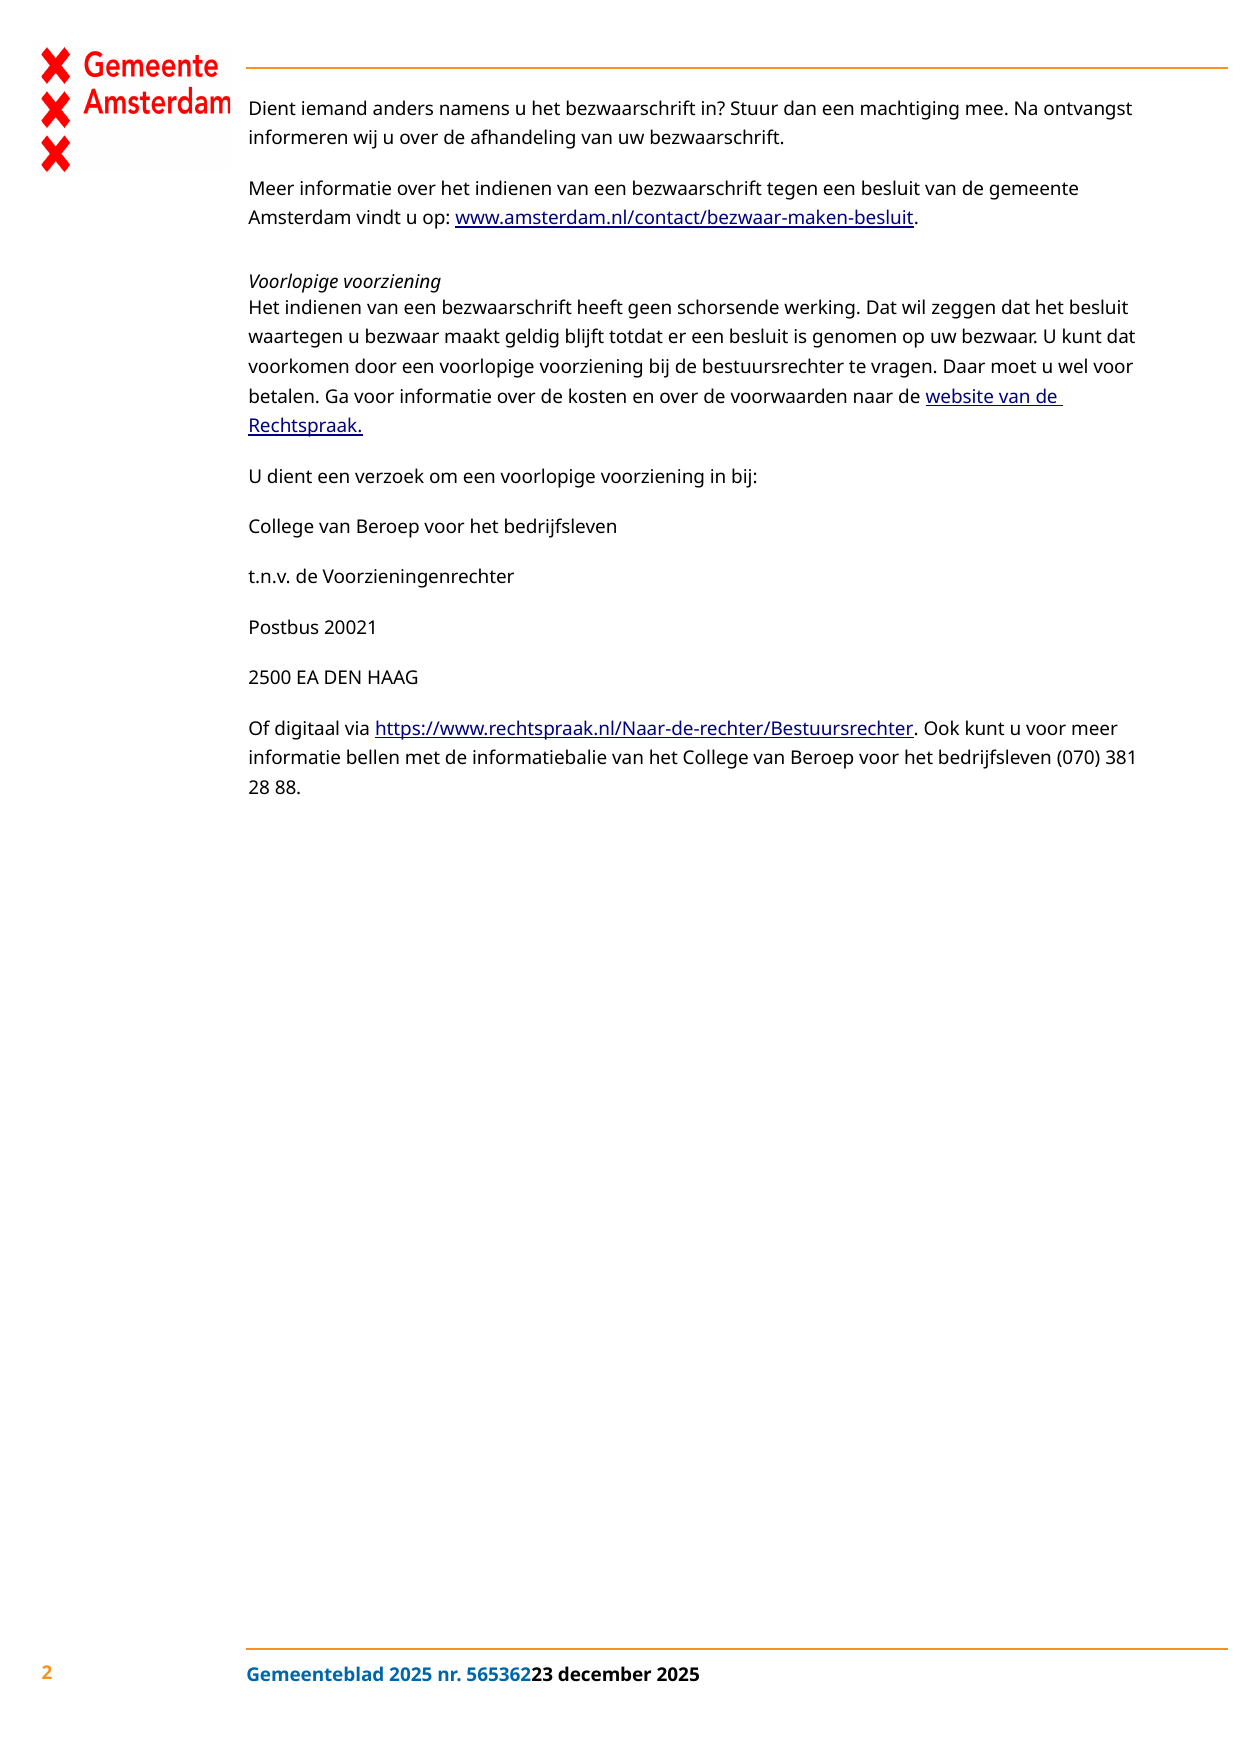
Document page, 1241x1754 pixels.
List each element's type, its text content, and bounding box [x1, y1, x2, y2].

text Het indienen van een bezwaarschrift heeft geen schorsende werking. Dat wil zeggen dat het besluit waartegen u bezwaar maakt geldig blijft totdat er een besluit is genomen op uw bezwaar. U kunt dat voorkomen door een voorlopige voorziening bij de bestuursrechter te vragen. Daar moet u wel voor betalen. Ga voor informatie over de kosten en over de voorwaarden naar de website van de Rechtspraak. [248, 294, 1152, 438]
text Of digitaal via https://www.rechtspraak.nl/Naar-de-rechter/Bestuursrechter. Ook kunt u voor meer informatie bellen met de informatiebalie van het College van Beroep voor het bedrijfsleven (070) 381 28 88. [248, 715, 1152, 800]
picture [41, 47, 231, 172]
text 2500 EA DEN HAAG [248, 664, 1152, 690]
text Dient iemand anders namens u het bezwaarschrift in? Stuur dan een machtiging mee. Na ontvangst informeren wij u over de afhandeling van uw bezwaarschrift. [248, 95, 1152, 150]
text t.n.v. de Voorzieningenrechter [248, 564, 1152, 589]
text Voorlopige voorziening [248, 268, 1152, 294]
text Meer informatie over het indienen van een bezwaarschrift tegen een besluit van de gemeente Amsterdam vindt u op: www.amsterdam.nl/contact/bezwaar-maken-besluit. [248, 175, 1152, 230]
text Postbus 20021 [248, 614, 1152, 640]
text U dient een verzoek om een voorlopige voorziening in bij: [248, 463, 1152, 488]
text College van Beroep voor het bedrijfsleven [248, 513, 1152, 539]
